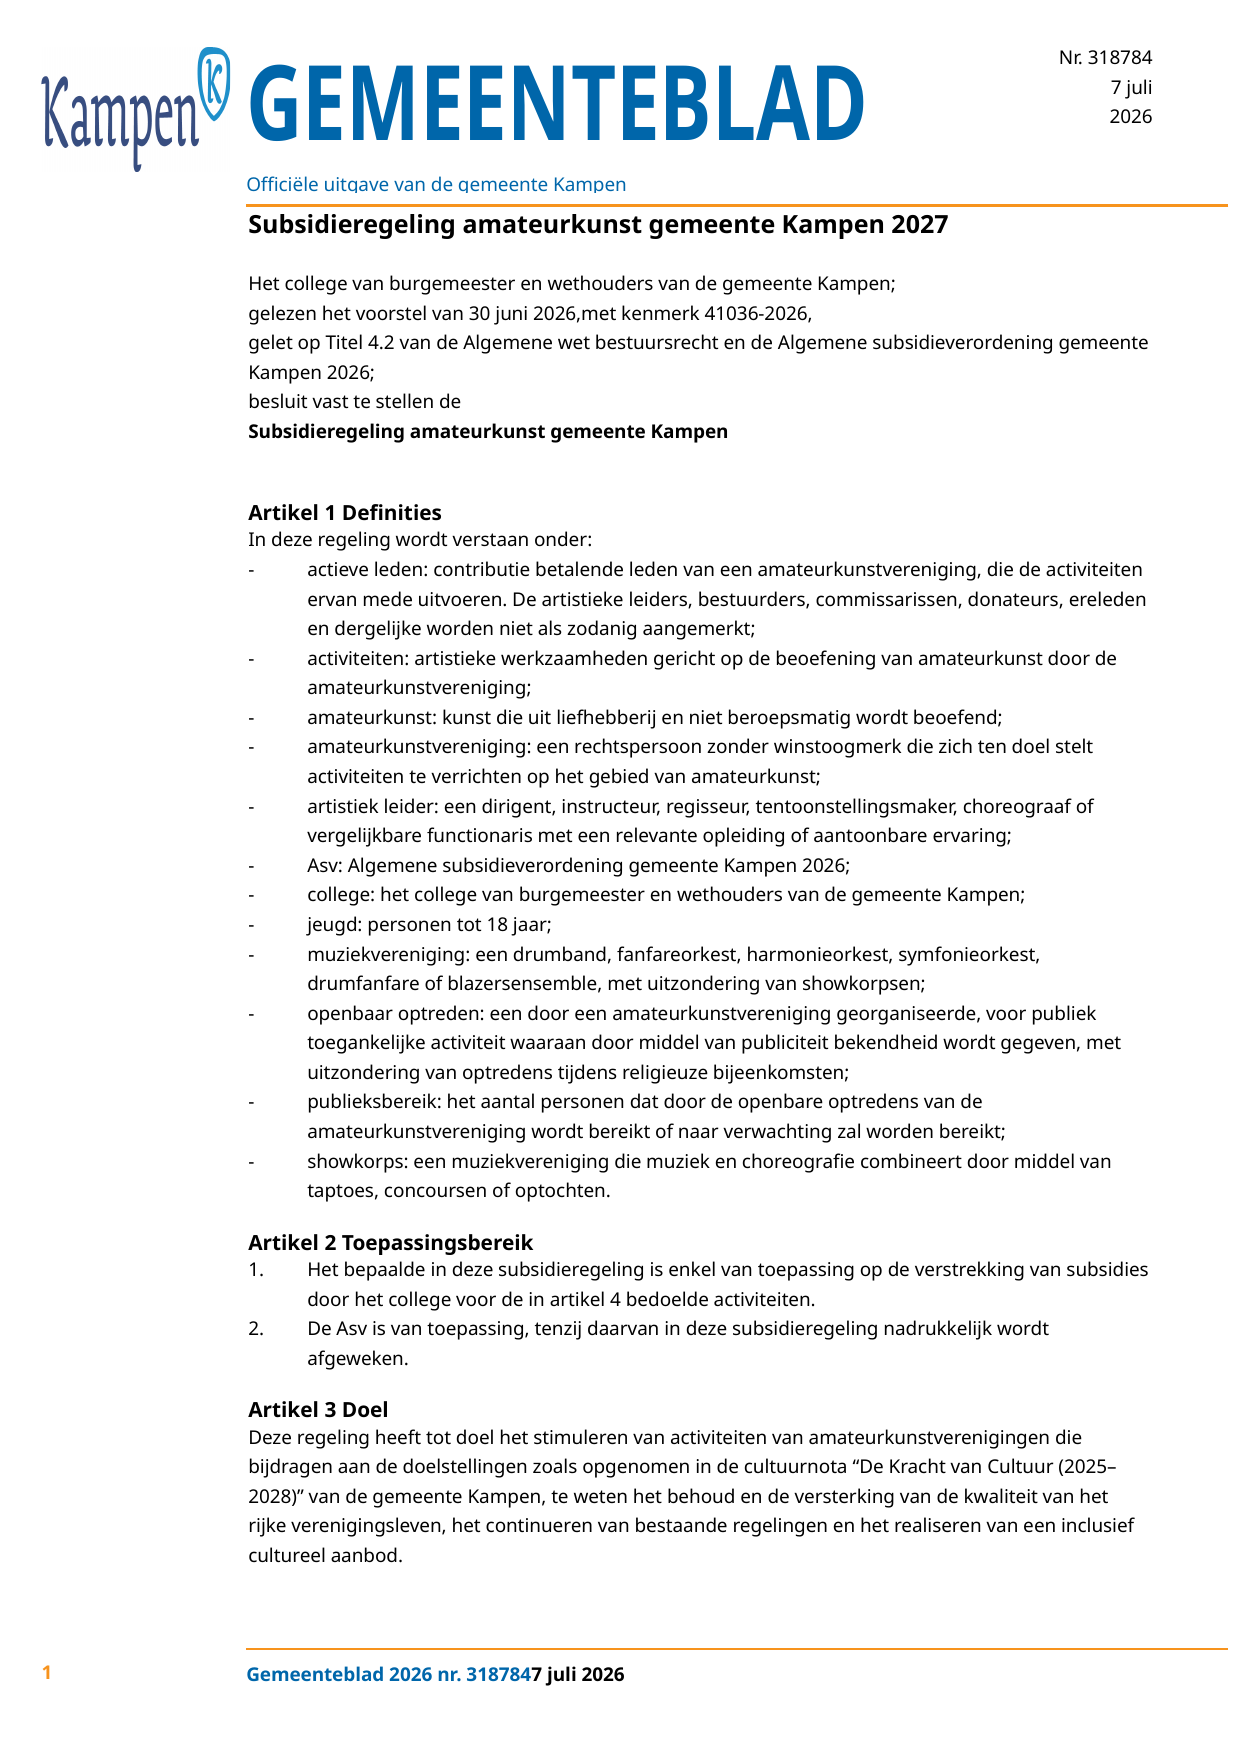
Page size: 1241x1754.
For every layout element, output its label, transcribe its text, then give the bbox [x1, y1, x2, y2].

text gelet op Titel 4.2 van de Algemene wet bestuursrecht en de Algemene subsidieverordening gemeente Kampen 2026; [248, 329, 1152, 385]
text In deze regeling wordt verstaan onder: [248, 527, 1152, 552]
list showkorps: een muziekvereniging die muziek en choreografie combineert door middel van taptoes, concoursen of optochten. [248, 1148, 1152, 1203]
text Het college van burgemeester en wethouders van de gemeente Kampen; [248, 270, 1152, 296]
list muziekvereniging: een drumband, fanfareorkest, harmonieorkest, symfonieorkest, drumfanfare of blazersensemble, met uitzondering van showkorpsen; [248, 941, 1152, 996]
list amateurkunst: kunst die uit liefhebberij en niet beroepsmatig wordt beoefend; [248, 704, 1152, 730]
list openbaar optreden: een door een amateurkunstvereniging georganiseerde, voor publiek toegankelijke activiteit waaraan door middel van publiciteit bekendheid wordt gegeven, met uitzondering van optredens tijdens religieuze bijeenkomsten; [248, 1000, 1152, 1085]
list amateurkunstvereniging: een rechtspersoon zonder winstoogmerk die zich ten doel stelt activiteiten te verrichten op het gebied van amateurkunst; [248, 734, 1152, 789]
list publieksbereik: het aantal personen dat door de openbare optredens van de amateurkunstvereniging wordt bereikt of naar verwachting zal worden bereikt; [248, 1089, 1152, 1144]
list actieve leden: contributie betalende leden van een amateurkunstvereniging, die de activiteiten ervan mede uitvoeren. De artistieke leiders, bestuurders, commissarissen, donateurs, ereleden en dergelijke worden niet als zodanig aangemerkt; [248, 556, 1152, 641]
list Het bepaalde in deze subsidieregeling is enkel van toepassing op de verstrekking van subsidies door het college voor de in artikel 4 bedoelde activiteiten. [248, 1256, 1152, 1312]
list activiteiten: artistieke werkzaamheden gericht op de beoefening van amateurkunst door de amateurkunstvereniging; [248, 645, 1152, 700]
text Subsidieregeling amateurkunst gemeente Kampen 2027 [248, 207, 1152, 241]
text Artikel 1 Definities [248, 498, 1152, 527]
list artistiek leider: een dirigent, instructeur, regisseur, tentoonstellingsmaker, choreograaf of vergelijkbare functionaris met een relevante opleiding of aantoonbare ervaring; [248, 793, 1152, 848]
text gelezen het voorstel van 30 juni 2026,met kenmerk 41036-2026, [248, 300, 1152, 326]
text Artikel 3 Doel [248, 1396, 1152, 1424]
text besluit vast te stellen de [248, 389, 1152, 414]
text Deze regeling heeft tot doel het stimuleren van activiteiten van amateurkunstverenigingen die bijdragen aan de doelstellingen zoals opgenomen in de cultuurnota “De Kracht van Cultuur (2025–2028)” van de gemeente Kampen, te weten het behoud en de versterking van de kwaliteit van het rijke verenigingsleven, het continueren van bestaande regelingen en het realiseren van een inclusief cultureel aanbod. [248, 1424, 1152, 1568]
text Subsidieregeling amateurkunst gemeente Kampen [248, 418, 1152, 444]
list De Asv is van toepassing, tenzij daarvan in deze subsidieregeling nadrukkelijk wordt afgeweken. [248, 1316, 1152, 1371]
text Artikel 2 Toepassingsbereik [248, 1228, 1152, 1256]
list college: het college van burgemeester en wethouders van de gemeente Kampen; [248, 882, 1152, 907]
picture [41, 47, 231, 172]
list Asv: Algemene subsidieverordening gemeente Kampen 2026; [248, 852, 1152, 878]
list jeugd: personen tot 18 jaar; [248, 911, 1152, 937]
